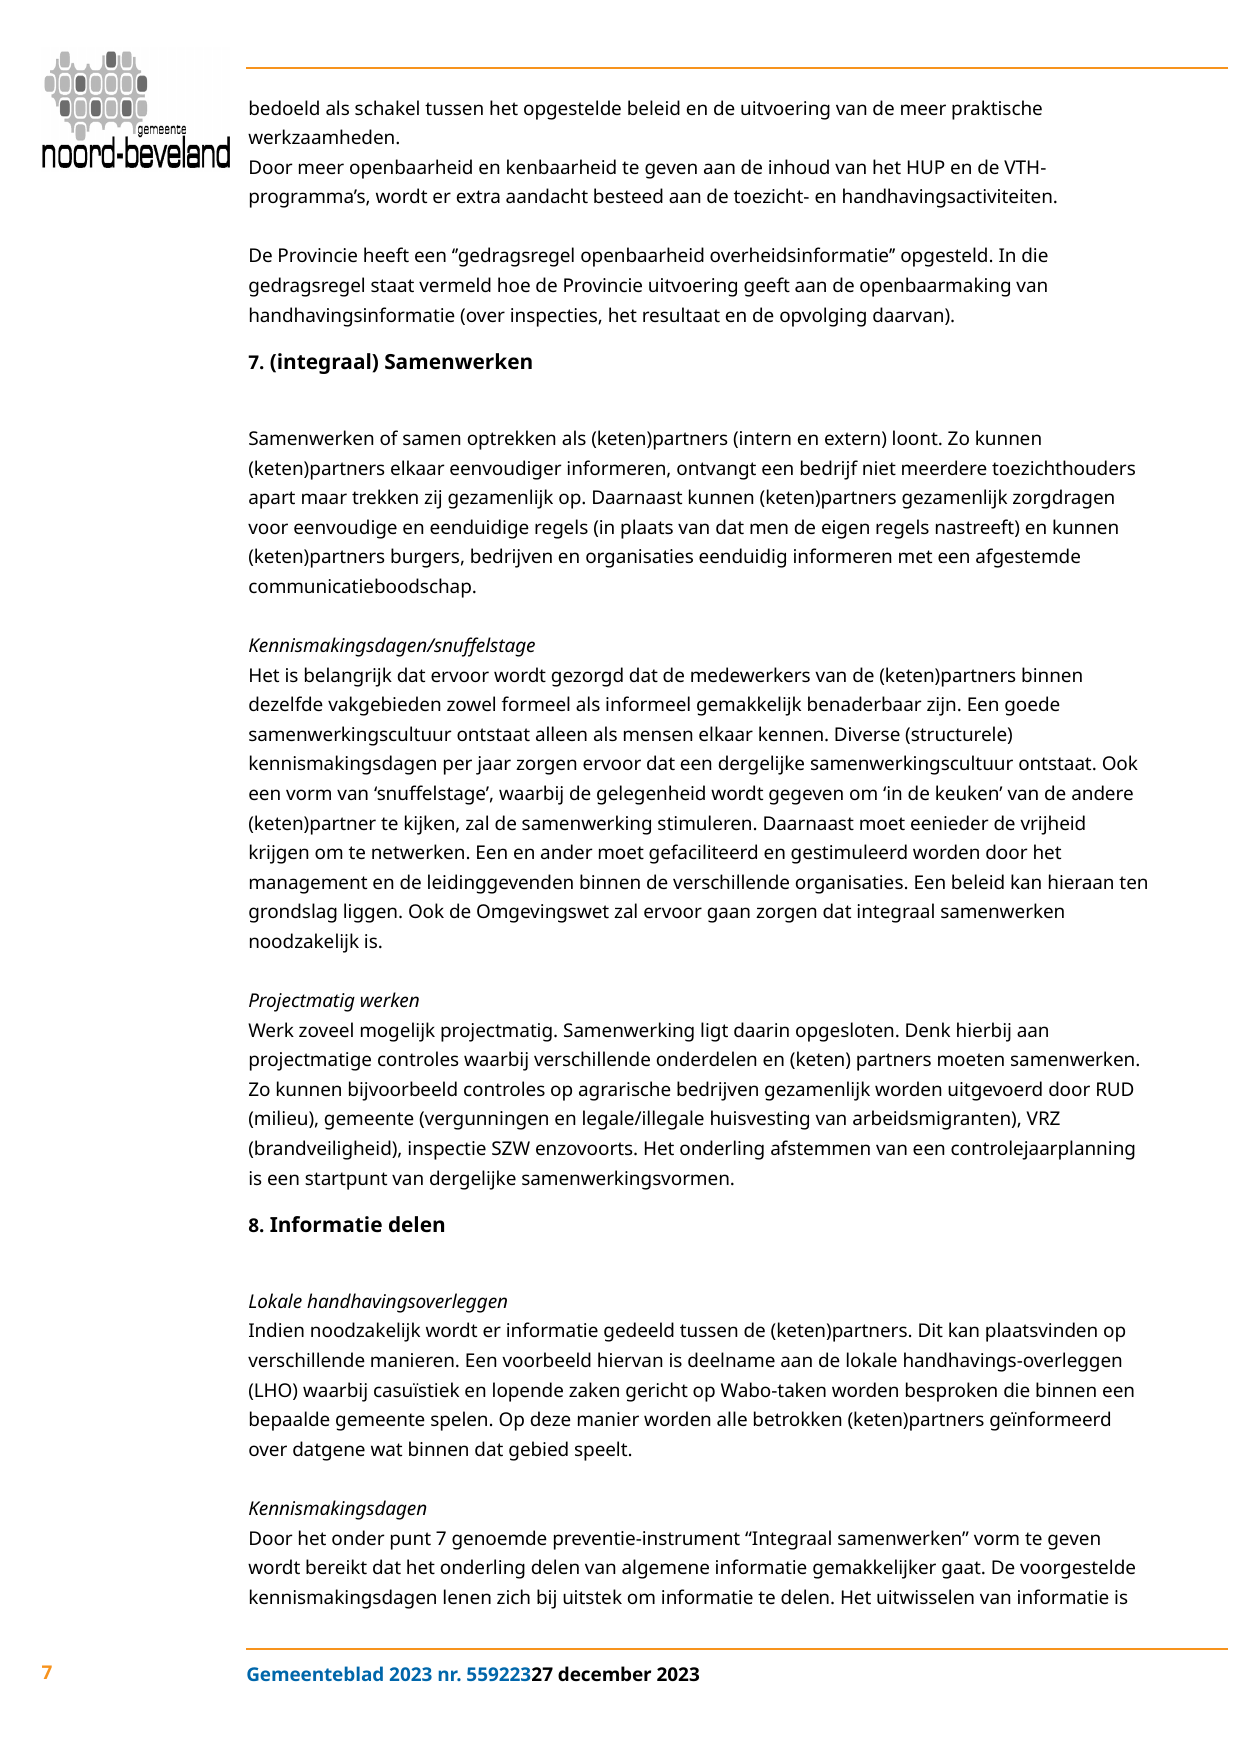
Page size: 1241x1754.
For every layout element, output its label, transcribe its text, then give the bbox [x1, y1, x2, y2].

text Werk zoveel mogelijk projectmatig. Samenwerking ligt daarin opgesloten. Denk hierbij aan projectmatige controles waarbij verschillende onderdelen en (keten) partners moeten samenwerken. Zo kunnen bijvoorbeeld controles op agrarische bedrijven gezamenlijk worden uitgevoerd door RUD (milieu), gemeente (vergunningen en legale/illegale huisvesting van arbeidsmigranten), VRZ (brandveiligheid), inspectie SZW enzovoorts. Het onderling afstemmen van een controlejaarplanning is een startpunt van dergelijke samenwerkingsvormen. [248, 1017, 1152, 1191]
text 7. (integraal) Samenwerken [248, 347, 1152, 376]
text Door het onder punt 7 genoemde preventie-instrument “Integraal samenwerken” vorm te geven wordt bereikt dat het onderling delen van algemene informatie gemakkelijker gaat. De voorgestelde kennismakingsdagen lenen zich bij uitstek om informatie te delen. Het uitwisselen van informatie is [248, 1525, 1152, 1610]
text Projectmatig werken [248, 987, 1152, 1013]
text Lokale handhavingsoverleggen [248, 1288, 1152, 1314]
picture [41, 47, 231, 172]
text Kennismakingsdagen [248, 1495, 1152, 1521]
text Het is belangrijk dat ervoor wordt gezorgd dat de medewerkers van de (keten)partners binnen dezelfde vakgebieden zowel formeel als informeel gemakkelijk benaderbaar zijn. Een goede samenwerkingscultuur ontstaat alleen als mensen elkaar kennen. Diverse (structurele) kennismakingsdagen per jaar zorgen ervoor dat een dergelijke samenwerkingscultuur ontstaat. Ook een vorm van ‘snuffelstage’, waarbij de gelegenheid wordt gegeven om ‘in de keuken’ van de andere (keten)partner te kijken, zal de samenwerking stimuleren. Daarnaast moet eenieder de vrijheid krijgen om te netwerken. Een en ander moet gefaciliteerd en gestimuleerd worden door het management en de leidinggevenden binnen de verschillende organisaties. Een beleid kan hieraan ten grondslag liggen. Ook de Omgevingswet zal ervoor gaan zorgen dat integraal samenwerken noodzakelijk is. [248, 662, 1152, 954]
text De Provincie heeft een ‘’gedragsregel openbaarheid overheidsinformatie’’ opgesteld. In die gedragsregel staat vermeld hoe de Provincie uitvoering geeft aan de openbaarmaking van handhavingsinformatie (over inspecties, het resultaat en de opvolging daarvan). [248, 243, 1152, 328]
text 8. Informatie delen [248, 1210, 1152, 1239]
text Samenwerken of samen optrekken als (keten)partners (intern en extern) loont. Zo kunnen (keten)partners elkaar eenvoudiger informeren, ontvangt een bedrijf niet meerdere toezichthouders apart maar trekken zij gezamenlijk op. Daarnaast kunnen (keten)partners gezamenlijk zorgdragen voor eenvoudige en eenduidige regels (in plaats van dat men de eigen regels nastreeft) en kunnen (keten)partners burgers, bedrijven en organisaties eenduidig informeren met een afgestemde communicatieboodschap. [248, 425, 1152, 599]
text Indien noodzakelijk wordt er informatie gedeeld tussen de (keten)partners. Dit kan plaatsvinden op verschillende manieren. Een voorbeeld hiervan is deelname aan de lokale handhavings-overleggen (LHO) waarbij casuïstiek en lopende zaken gericht op Wabo-taken worden besproken die binnen een bepaalde gemeente spelen. Op deze manier worden alle betrokken (keten)partners geïnformeerd over datgene wat binnen dat gebied speelt. [248, 1318, 1152, 1462]
text bedoeld als schakel tussen het opgestelde beleid en de uitvoering van de meer praktische werkzaamheden. [248, 95, 1152, 150]
text Kennismakingsdagen/snuffelstage [248, 632, 1152, 658]
text Door meer openbaarheid en kenbaarheid te geven aan de inhoud van het HUP en de VTH- programma’s, wordt er extra aandacht besteed aan de toezicht- en handhavingsactiviteiten. [248, 154, 1152, 209]
